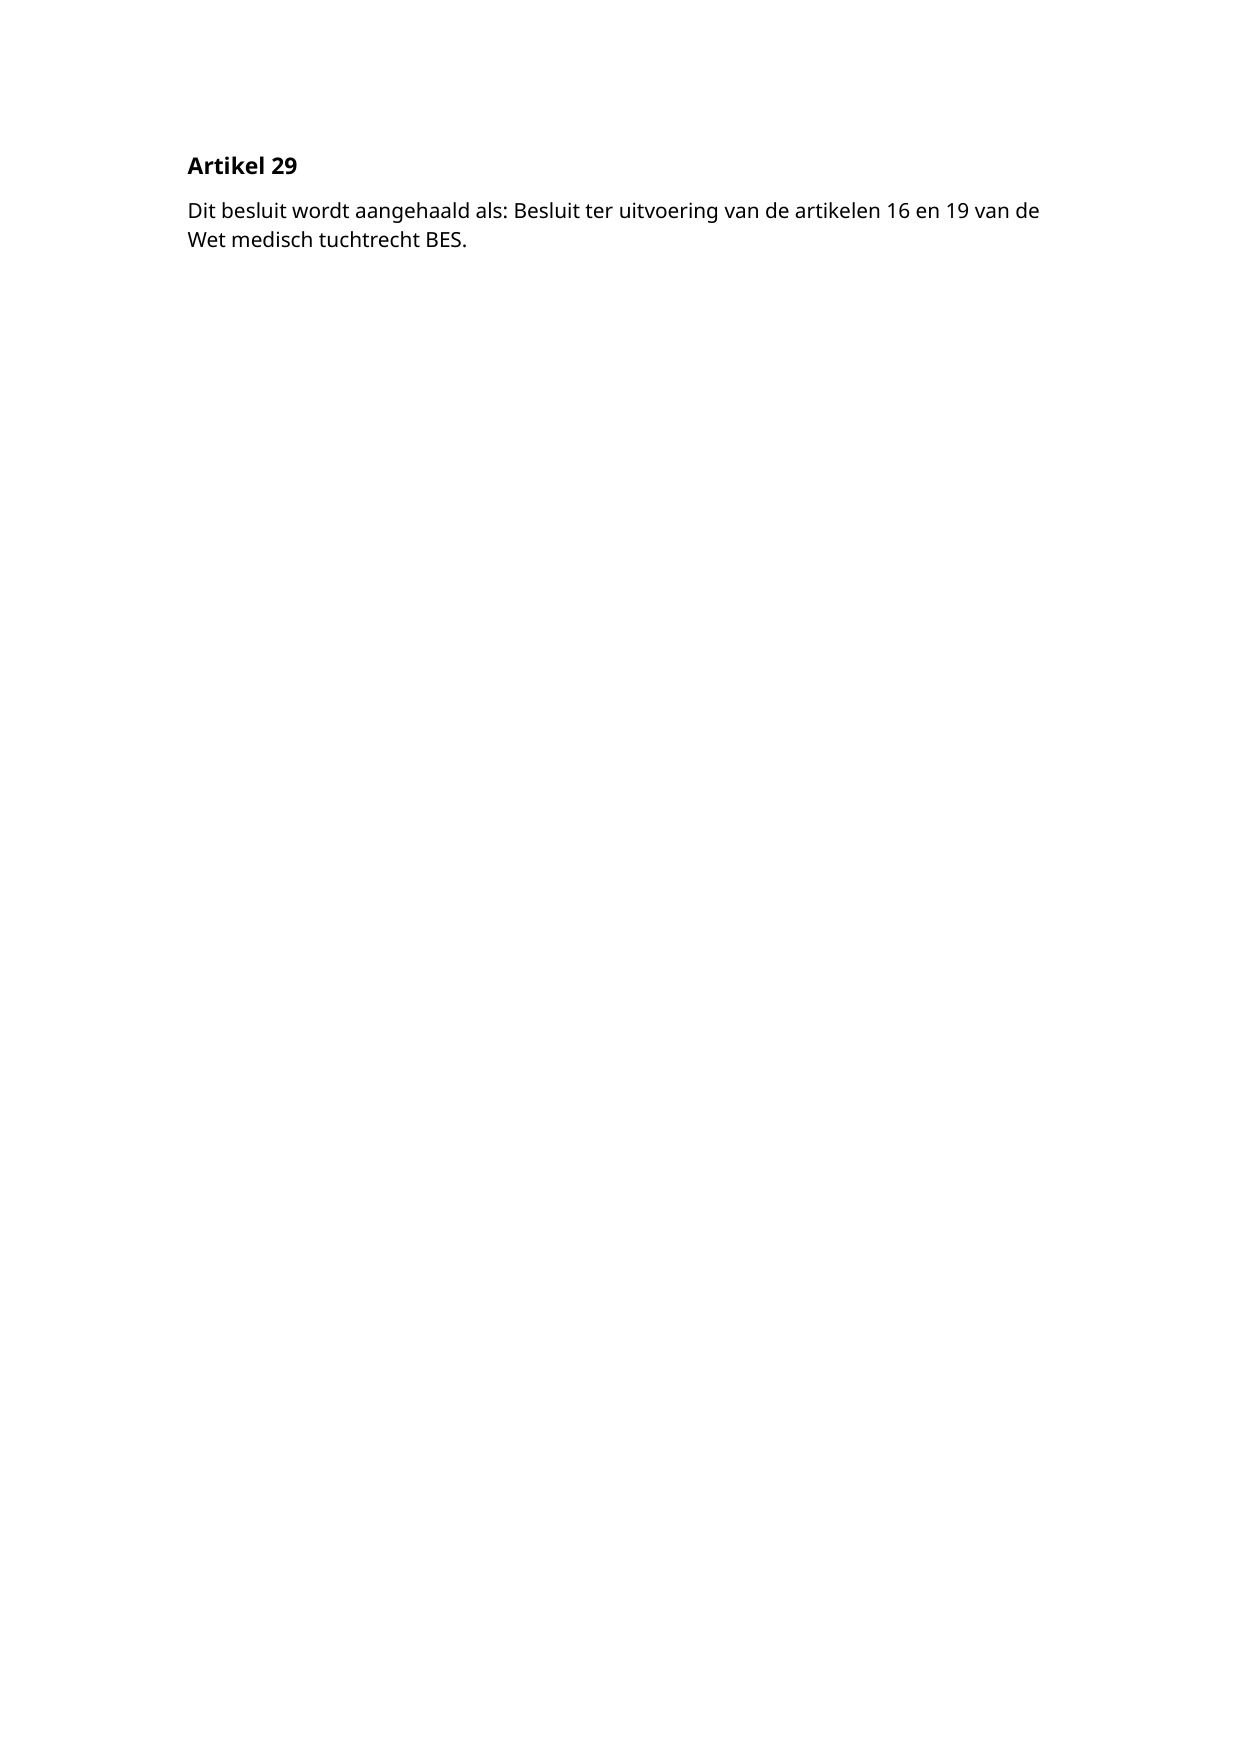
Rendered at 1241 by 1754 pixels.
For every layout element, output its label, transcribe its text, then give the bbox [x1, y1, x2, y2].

subtitle Artikel 29 [187, 150, 1053, 181]
text Dit besluit wordt aangehaald als: Besluit ter uitvoering van de artikelen 16 en 19 van de Wet medisch tuchtrecht BES. [187, 196, 1053, 253]
